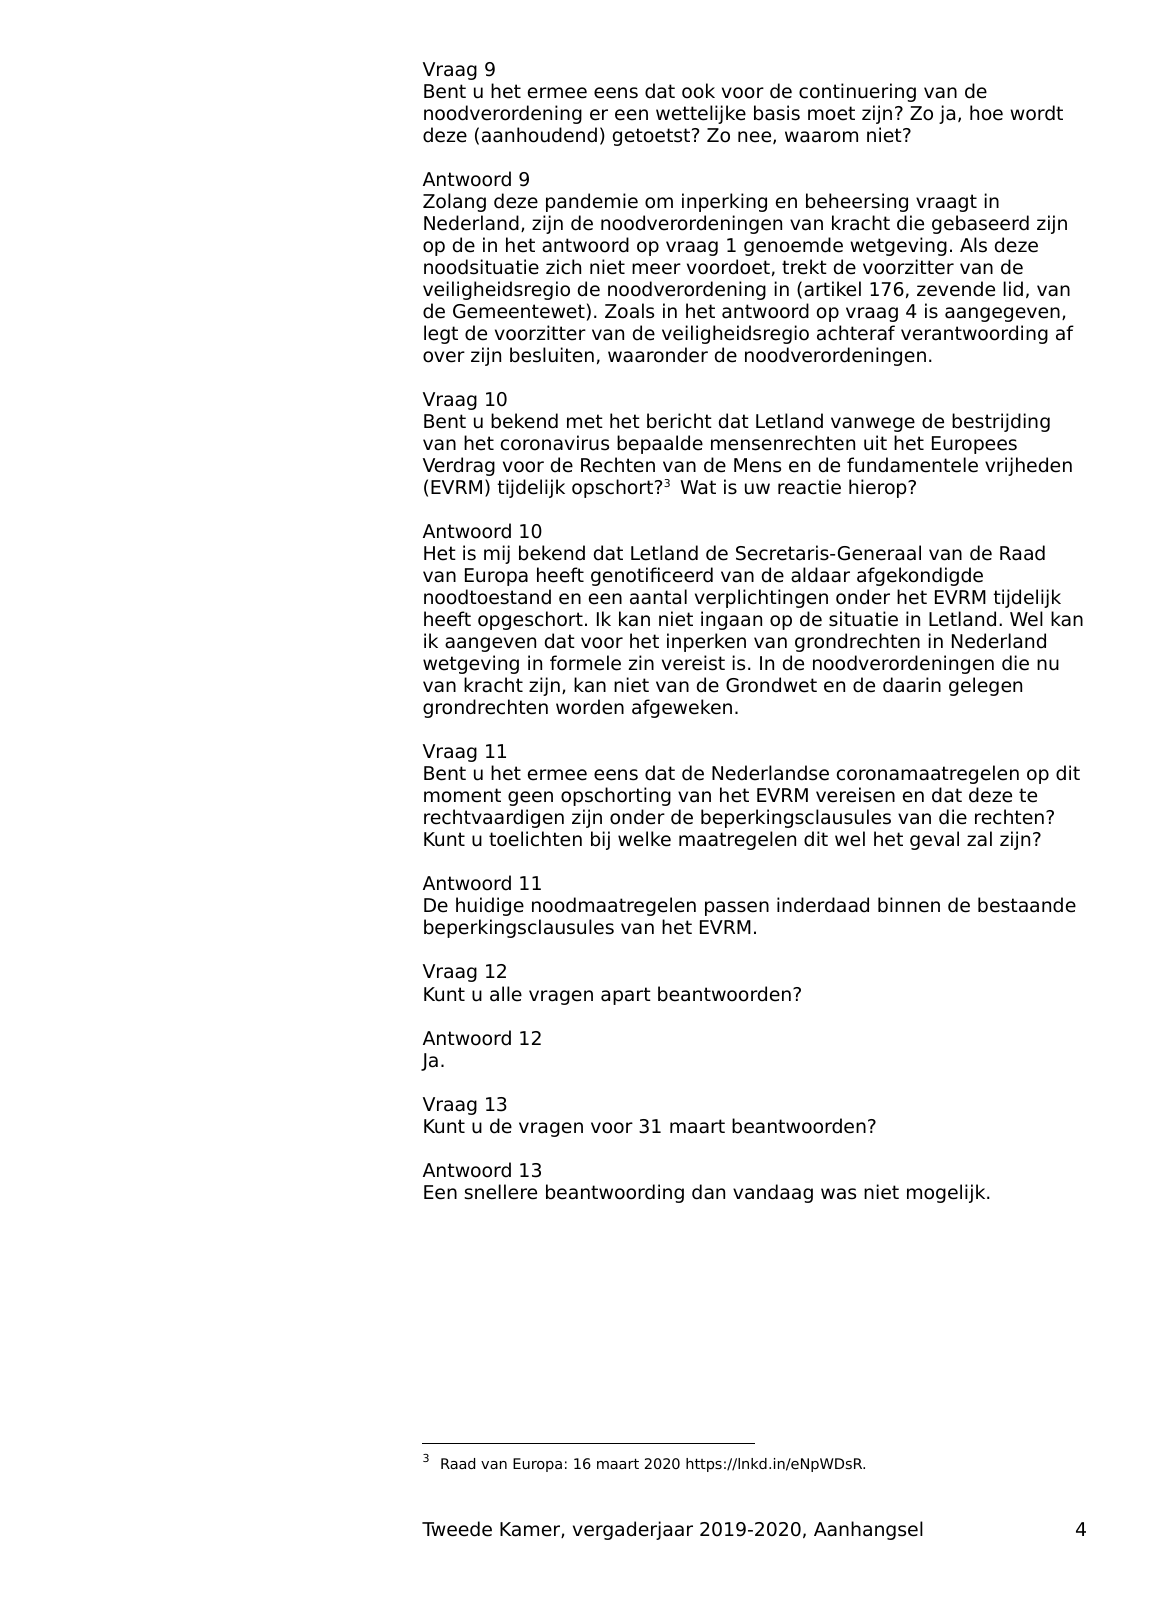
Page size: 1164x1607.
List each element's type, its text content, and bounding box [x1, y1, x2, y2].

text Kunt u alle vragen apart beantwoorden? [422, 983, 1087, 1005]
text Vraag 13 [422, 1094, 1087, 1116]
text Vraag 11 [422, 741, 1087, 763]
text Antwoord 9 [422, 169, 1087, 191]
text Vraag 12 [422, 961, 1087, 983]
text Kunt u de vragen voor 31 maart beantwoorden? [422, 1116, 1087, 1138]
text Antwoord 12 [422, 1028, 1087, 1049]
text Antwoord 10 [422, 521, 1087, 543]
text Antwoord 13 [422, 1160, 1087, 1182]
text Vraag 9 [422, 59, 1087, 81]
text Bent u het ermee eens dat ook voor de continuering van de noodverordening er een wettelijke basis moet zijn? Zo ja, hoe wordt deze (aanhoudend) getoetst? Zo nee, waarom niet? [422, 81, 1087, 147]
text Raad van Europa: 16 maart 2020 https://lnkd.in/eNpWDsR. [422, 1452, 1087, 1474]
text Bent u bekend met het bericht dat Letland vanwege de bestrijding van het coronavirus bepaalde mensenrechten uit het Europees Verdrag voor de Rechten van de Mens en de fundamentele vrijheden (EVRM) tijdelijk opschort? Wat is uw reactie hierop? [422, 411, 1087, 499]
text Ja. [422, 1049, 1087, 1072]
text Bent u het ermee eens dat de Nederlandse coronamaatregelen op dit moment geen opschorting van het EVRM vereisen en dat deze te rechtvaardigen zijn onder de beperkingsclausules van die rechten? Kunt u toelichten bij welke maatregelen dit wel het geval zal zijn? [422, 763, 1087, 851]
text Antwoord 11 [422, 873, 1087, 895]
text Een snellere beantwoording dan vandaag was niet mogelijk. [422, 1182, 1087, 1204]
text Zolang deze pandemie om inperking en beheersing vraagt in Nederland, zijn de noodverordeningen van kracht die gebaseerd zijn op de in het antwoord op vraag 1 genoemde wetgeving. Als deze noodsituatie zich niet meer voordoet, trekt de voorzitter van de veiligheidsregio de noodverordening in (artikel 176, zevende lid, van de Gemeentewet). Zoals in het antwoord op vraag 4 is aangegeven, legt de voorzitter van de veiligheidsregio achteraf verantwoording af over zijn besluiten, waaronder de noodverordeningen. [422, 191, 1087, 367]
text Vraag 10 [422, 389, 1087, 411]
text De huidige noodmaatregelen passen inderdaad binnen de bestaande beperkingsclausules van het EVRM. [422, 895, 1087, 939]
text Het is mij bekend dat Letland de Secretaris-Generaal van de Raad van Europa heeft genotificeerd van de aldaar afgekondigde noodtoestand en een aantal verplichtingen onder het EVRM tijdelijk heeft opgeschort. Ik kan niet ingaan op de situatie in Letland. Wel kan ik aangeven dat voor het inperken van grondrechten in Nederland wetgeving in formele zin vereist is. In de noodverordeningen die nu van kracht zijn, kan niet van de Grondwet en de daarin gelegen grondrechten worden afgeweken. [422, 543, 1087, 719]
